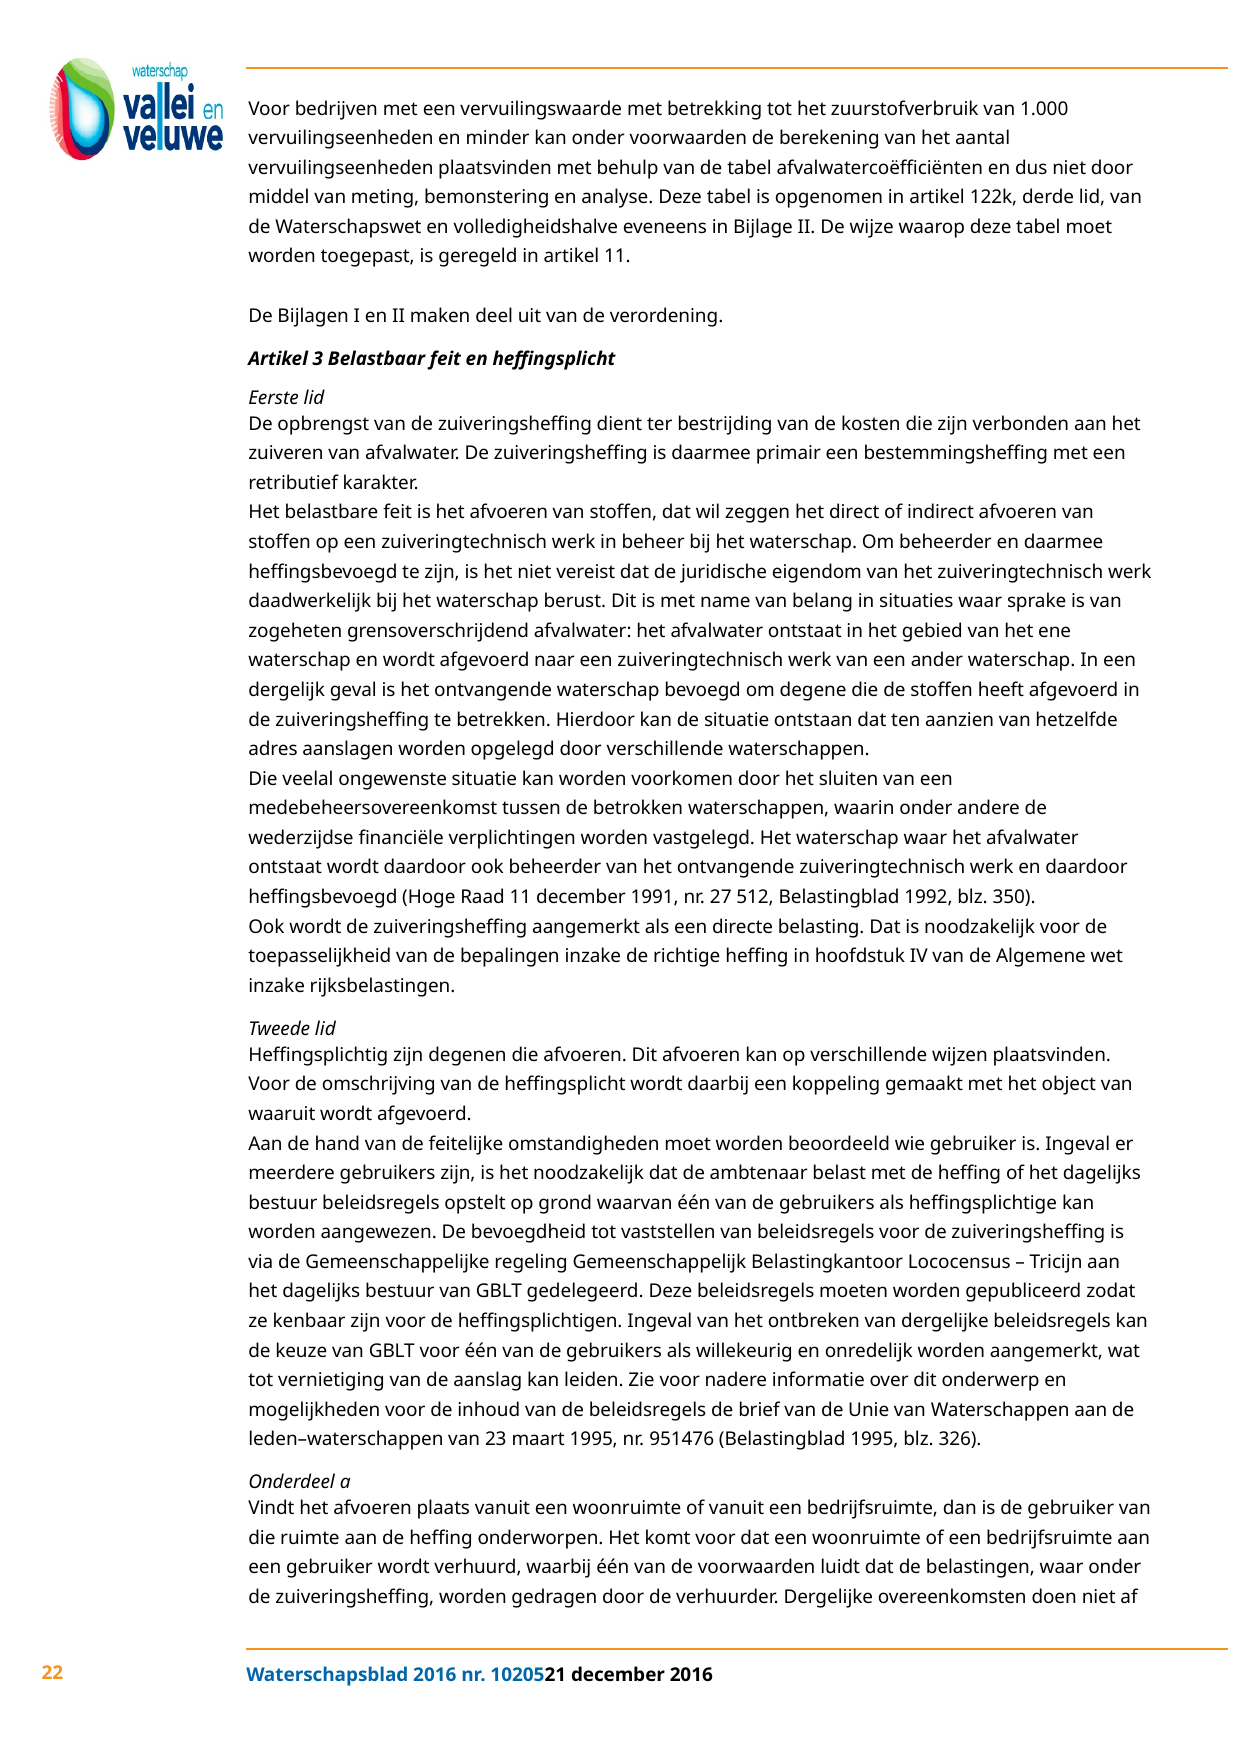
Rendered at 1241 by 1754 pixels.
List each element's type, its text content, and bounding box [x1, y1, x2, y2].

text Die veelal ongewenste situatie kan worden voorkomen door het sluiten van een medebeheersovereenkomst tussen de betrokken waterschappen, waarin onder andere de wederzijdse financiële verplichtingen worden vastgelegd. Het waterschap waar het afvalwater ontstaat wordt daardoor ook beheerder van het ontvangende zuiveringtechnisch werk en daardoor heffingsbevoegd (Hoge Raad 11 december 1991, nr. 27 512, Belastingblad 1992, blz. 350). [248, 765, 1152, 909]
text Tweede lid [248, 1015, 1152, 1041]
text Ook wordt de zuiveringsheffing aangemerkt als een directe belasting. Dat is noodzakelijk voor de toepasselijkheid van de bepalingen inzake de richtige heffing in hoofdstuk IV van de Algemene wet inzake rijksbelastingen. [248, 913, 1152, 998]
text Het belastbare feit is het afvoeren van stoffen, dat wil zeggen het direct of indirect afvoeren van stoffen op een zuiveringtechnisch werk in beheer bij het waterschap. Om beheerder en daarmee heffingsbevoegd te zijn, is het niet vereist dat de juridische eigendom van het zuiveringtechnisch werk daadwerkelijk bij het waterschap berust. Dit is met name van belang in situaties waar sprake is van zogeheten grensoverschrijdend afvalwater: het afvalwater ontstaat in het gebied van het ene waterschap en wordt afgevoerd naar een zuiveringtechnisch werk van een ander waterschap. In een dergelijk geval is het ontvangende waterschap bevoegd om degene die de stoffen heeft afgevoerd in de zuiveringsheffing te betrekken. Hierdoor kan de situatie ontstaan dat ten aanzien van hetzelfde adres aanslagen worden opgelegd door verschillende waterschappen. [248, 499, 1152, 761]
text Aan de hand van de feitelijke omstandigheden moet worden beoordeeld wie gebruiker is. Ingeval er meerdere gebruikers zijn, is het noodzakelijk dat de ambtenaar belast met de heffing of het dagelijks bestuur beleidsregels opstelt op grond waarvan één van de gebruikers als heffingsplichtige kan worden aangewezen. De bevoegdheid tot vaststellen van beleidsregels voor de zuiveringsheffing is via de Gemeenschappelijke regeling Gemeenschappelijk Belastingkantoor Lococensus – Tricijn aan het dagelijks bestuur van GBLT gedelegeerd. Deze beleidsregels moeten worden gepubliceerd zodat ze kenbaar zijn voor de heffingsplichtigen. Ingeval van het ontbreken van dergelijke beleidsregels kan de keuze van GBLT voor één van de gebruikers als willekeurig en onredelijk worden aangemerkt, wat tot vernietiging van de aanslag kan leiden. Zie voor nadere informatie over dit onderwerp en mogelijkheden voor de inhoud van de beleidsregels de brief van de Unie van Waterschappen aan de leden–waterschappen van 23 maart 1995, nr. 951476 (Belastingblad 1995, blz. 326). [248, 1130, 1152, 1451]
text Vindt het afvoeren plaats vanuit een woonruimte of vanuit een bedrijfsruimte, dan is de gebruiker van die ruimte aan de heffing onderworpen. Het komt voor dat een woonruimte of een bedrijfsruimte aan een gebruiker wordt verhuurd, waarbij één van de voorwaarden luidt dat de belastingen, waar onder de zuiveringsheffing, worden gedragen door de verhuurder. Dergelijke overeenkomsten doen niet af [248, 1494, 1152, 1609]
text De opbrengst van de zuiveringsheffing dient ter bestrijding van de kosten die zijn verbonden aan het zuiveren van afvalwater. De zuiveringsheffing is daarmee primair een bestemmingsheffing met een retributief karakter. [248, 410, 1152, 495]
text Eerste lid [248, 384, 1152, 410]
text Artikel 3 Belastbaar feit en heffingsplicht [248, 345, 1152, 371]
text Voor bedrijven met een vervuilingswaarde met betrekking tot het zuurstofverbruik van 1.000 vervuilingseenheden en minder kan onder voorwaarden de berekening van het aantal vervuilingseenheden plaatsvinden met behulp van de tabel afvalwatercoëfficiënten en dus niet door middel van meting, bemonstering en analyse. Deze tabel is opgenomen in artikel 122k, derde lid, van de Waterschapswet en volledigheidshalve eveneens in Bijlage II. De wijze waarop deze tabel moet worden toegepast, is geregeld in artikel 11. [248, 95, 1152, 268]
text De Bijlagen I en II maken deel uit van de verordening. [248, 302, 1152, 328]
text Heffingsplichtig zijn degenen die afvoeren. Dit afvoeren kan op verschillende wijzen plaatsvinden. Voor de omschrijving van de heffingsplicht wordt daarbij een koppeling gemaakt met het object van waaruit wordt afgevoerd. [248, 1041, 1152, 1126]
picture [41, 47, 231, 172]
text Onderdeel a [248, 1469, 1152, 1494]
